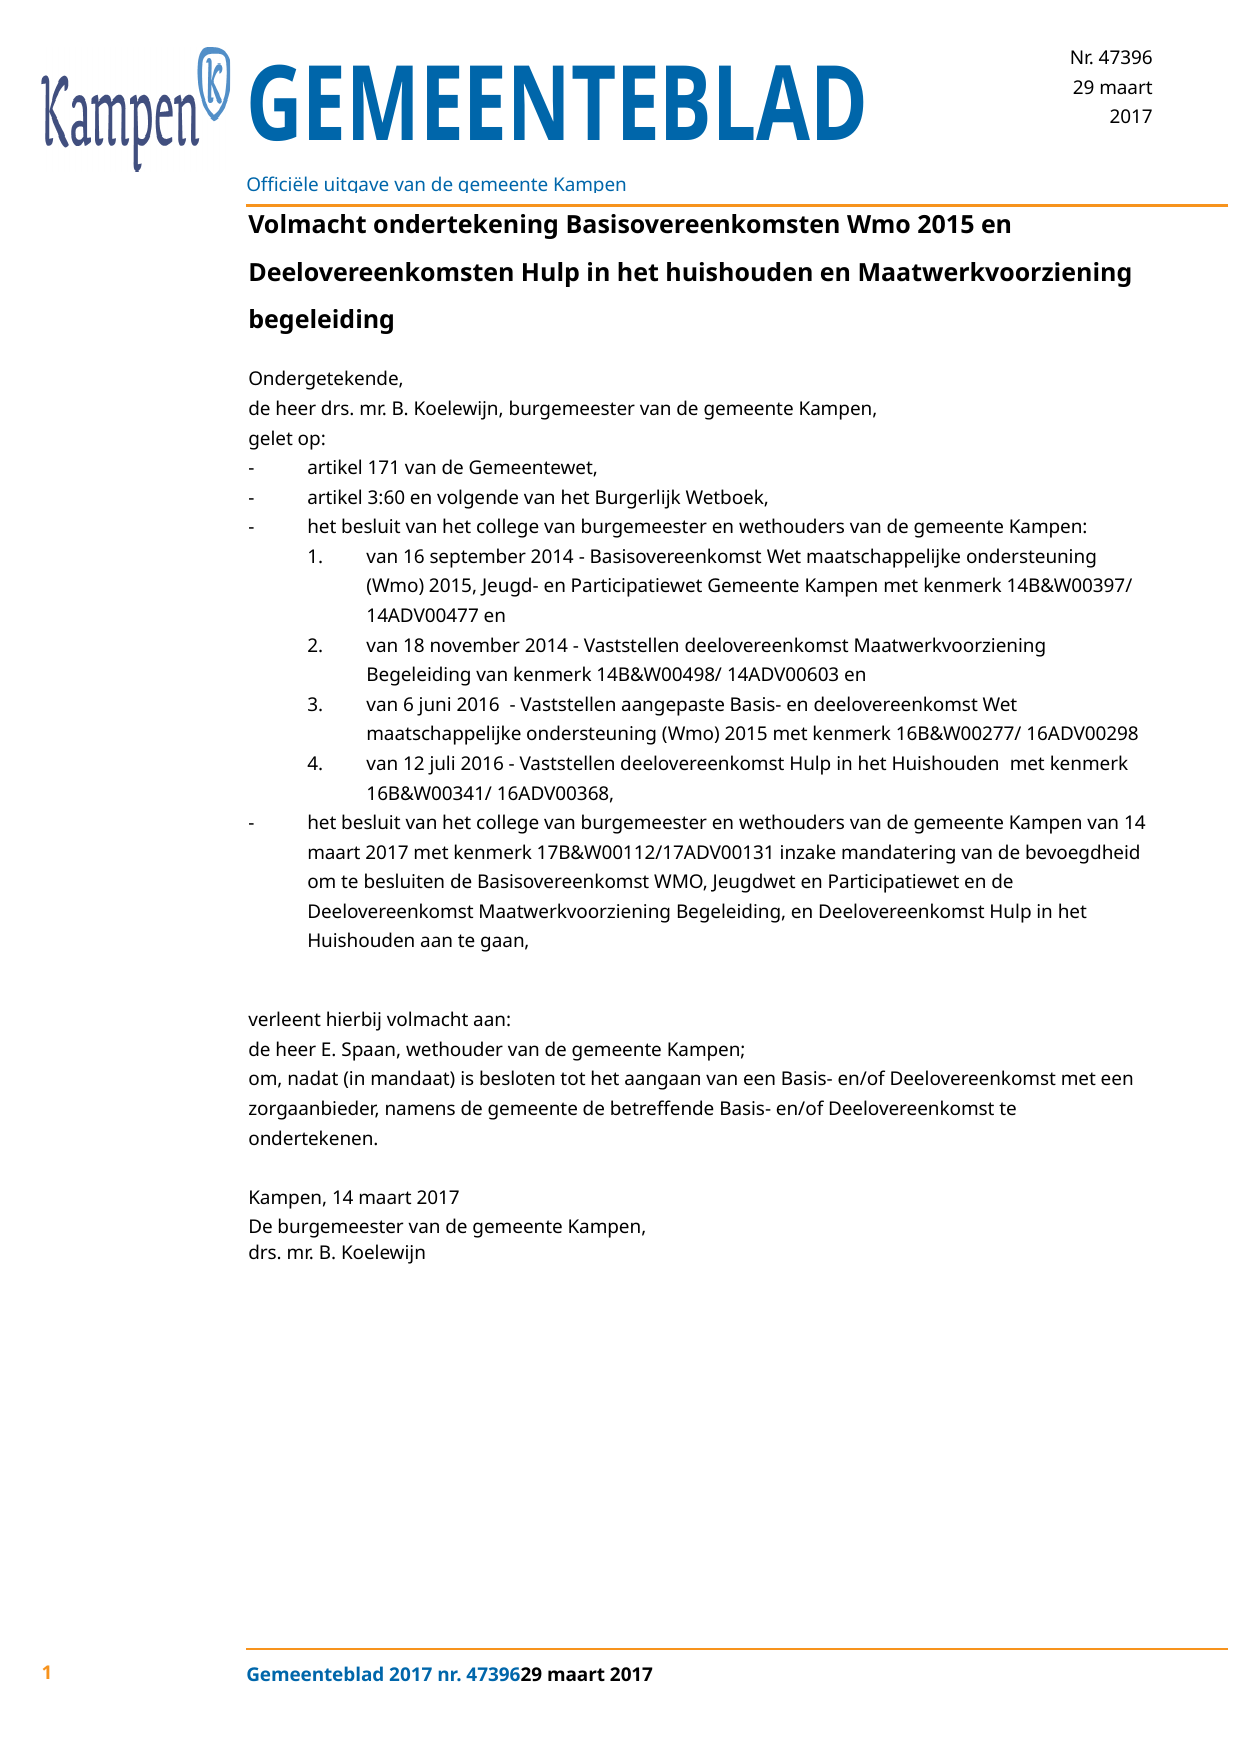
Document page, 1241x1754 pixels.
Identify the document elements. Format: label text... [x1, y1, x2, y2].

text drs. mr. B. Koelewijn [248, 1239, 1152, 1265]
list het besluit van het college van burgemeester en wethouders van de gemeente Kampen van 14 maart 2017 met kenmerk 17B&W00112/17ADV00131 inzake mandatering van de bevoegdheid om te besluiten de Basisovereenkomst WMO, Jeugdwet en Participatiewet en de Deelovereenkomst Maatwerkvoorziening Begeleiding, en Deelovereenkomst Hulp in het Huishouden aan te gaan, [248, 809, 1152, 953]
picture [41, 47, 231, 172]
text Volmacht ondertekening Basisovereenkomsten Wmo 2015 en Deelovereenkomsten Hulp in het huishouden en Maatwerkvoorziening begeleiding [248, 207, 1152, 336]
text verleent hierbij volmacht aan: [248, 1006, 1152, 1032]
text Ondergetekende, [248, 366, 1152, 391]
text de heer E. Spaan, wethouder van de gemeente Kampen; [248, 1036, 1152, 1062]
text Kampen, 14 maart 2017 [248, 1184, 1152, 1210]
text om, nadat (in mandaat) is besloten tot het aangaan van een Basis- en/of Deelovereenkomst met een zorgaanbieder, namens de gemeente de betreffende Basis- en/of Deelovereenkomst te ondertekenen. [248, 1066, 1152, 1151]
list van 16 september 2014 - Basisovereenkomst Wet maatschappelijke ondersteuning (Wmo) 2015, Jeugd- en Participatiewet Gemeente Kampen met kenmerk 14B&W00397/ 14ADV00477 en [307, 543, 1152, 628]
text de heer drs. mr. B. Koelewijn, burgemeester van de gemeente Kampen, [248, 395, 1152, 421]
text gelet op: [248, 425, 1152, 450]
list artikel 3:60 en volgende van het Burgerlijk Wetboek, [248, 484, 1152, 509]
list het besluit van het college van burgemeester en wethouders van de gemeente Kampen: [248, 513, 1152, 539]
list van 12 juli 2016 - Vaststellen deelovereenkomst Hulp in het Huishouden met kenmerk 16B&W00341/ 16ADV00368, [307, 750, 1152, 805]
list van 6 juni 2016 - Vaststellen aangepaste Basis- en deelovereenkomst Wet maatschappelijke ondersteuning (Wmo) 2015 met kenmerk 16B&W00277/ 16ADV00298 [307, 691, 1152, 746]
list artikel 171 van de Gemeentewet, [248, 454, 1152, 480]
text De burgemeester van de gemeente Kampen, [248, 1213, 1152, 1239]
list van 18 november 2014 - Vaststellen deelovereenkomst Maatwerkvoorziening Begeleiding van kenmerk 14B&W00498/ 14ADV00603 en [307, 632, 1152, 687]
